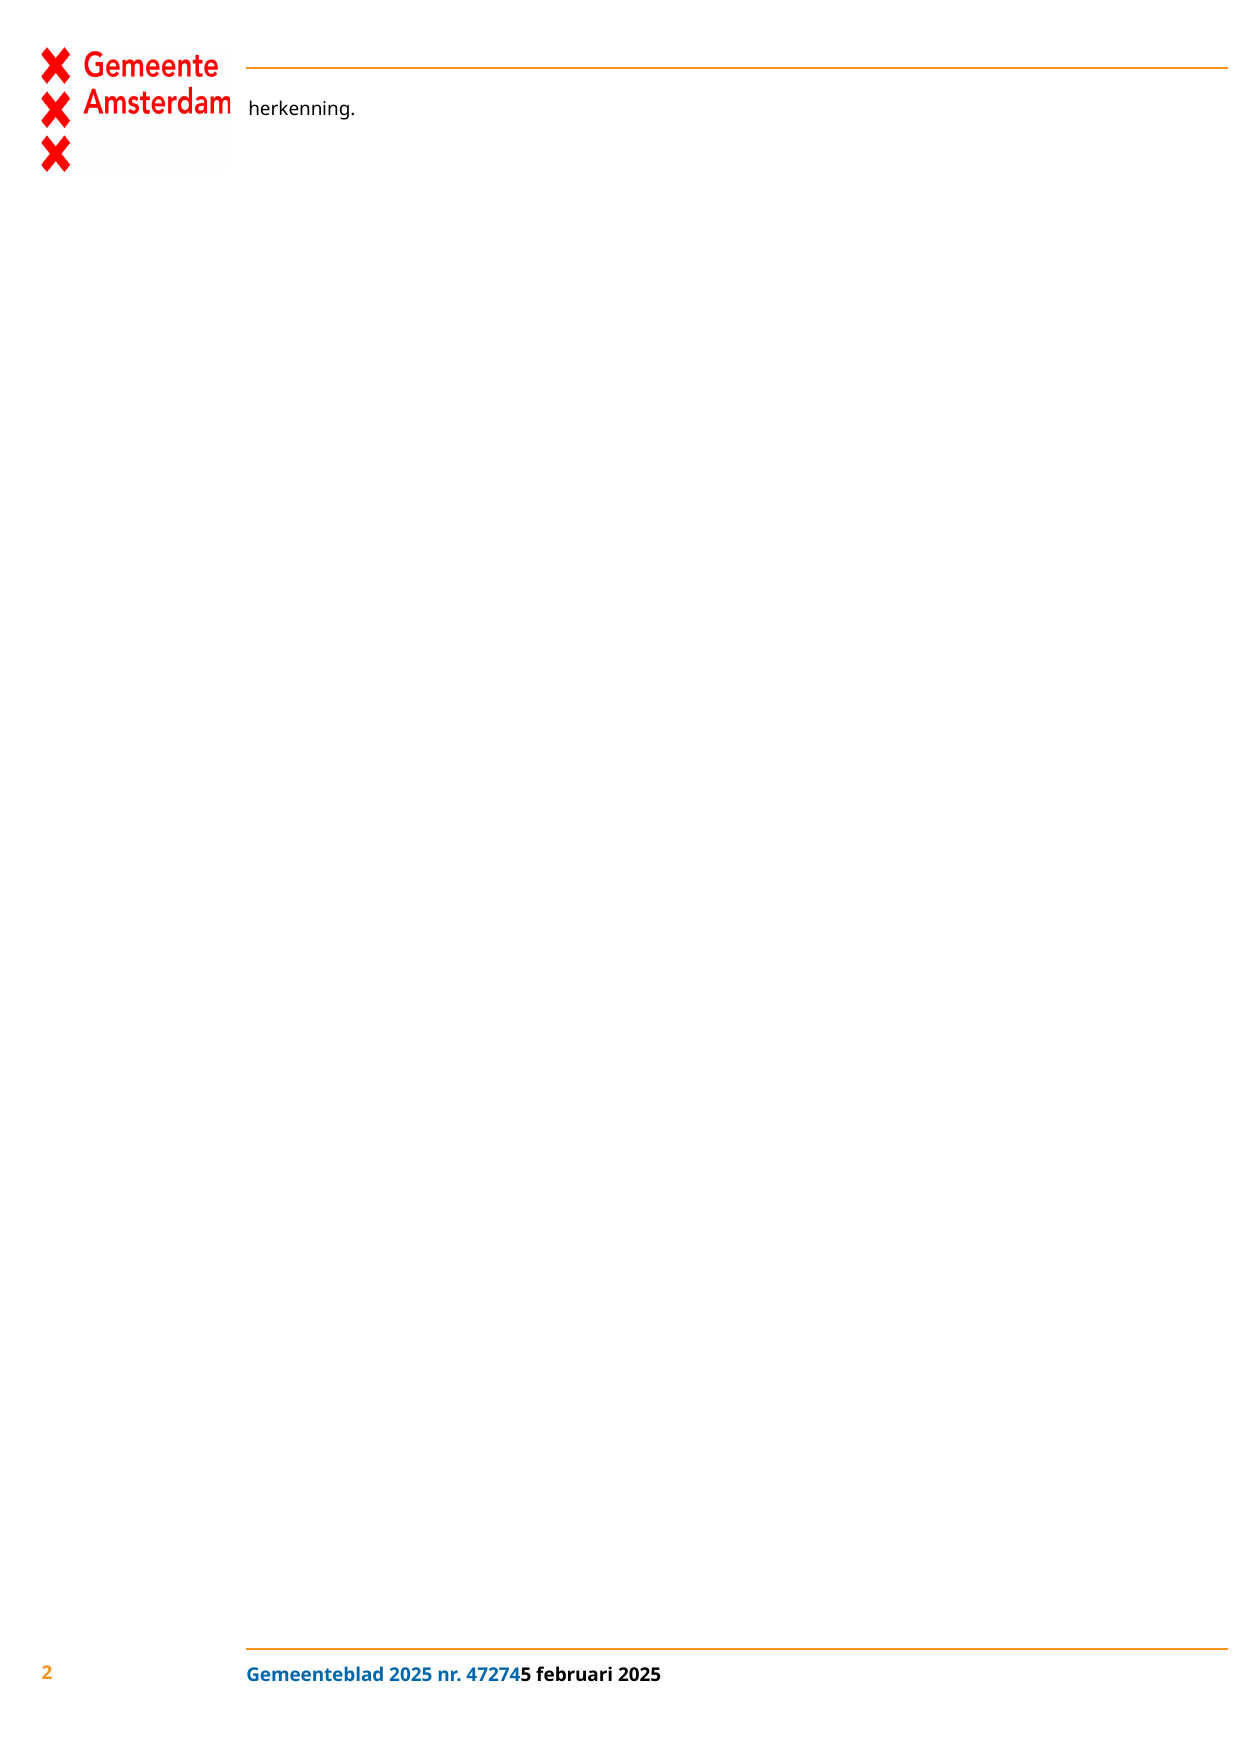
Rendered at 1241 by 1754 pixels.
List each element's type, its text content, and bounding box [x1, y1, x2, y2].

text herkenning. [248, 95, 1152, 121]
picture [41, 47, 231, 172]
